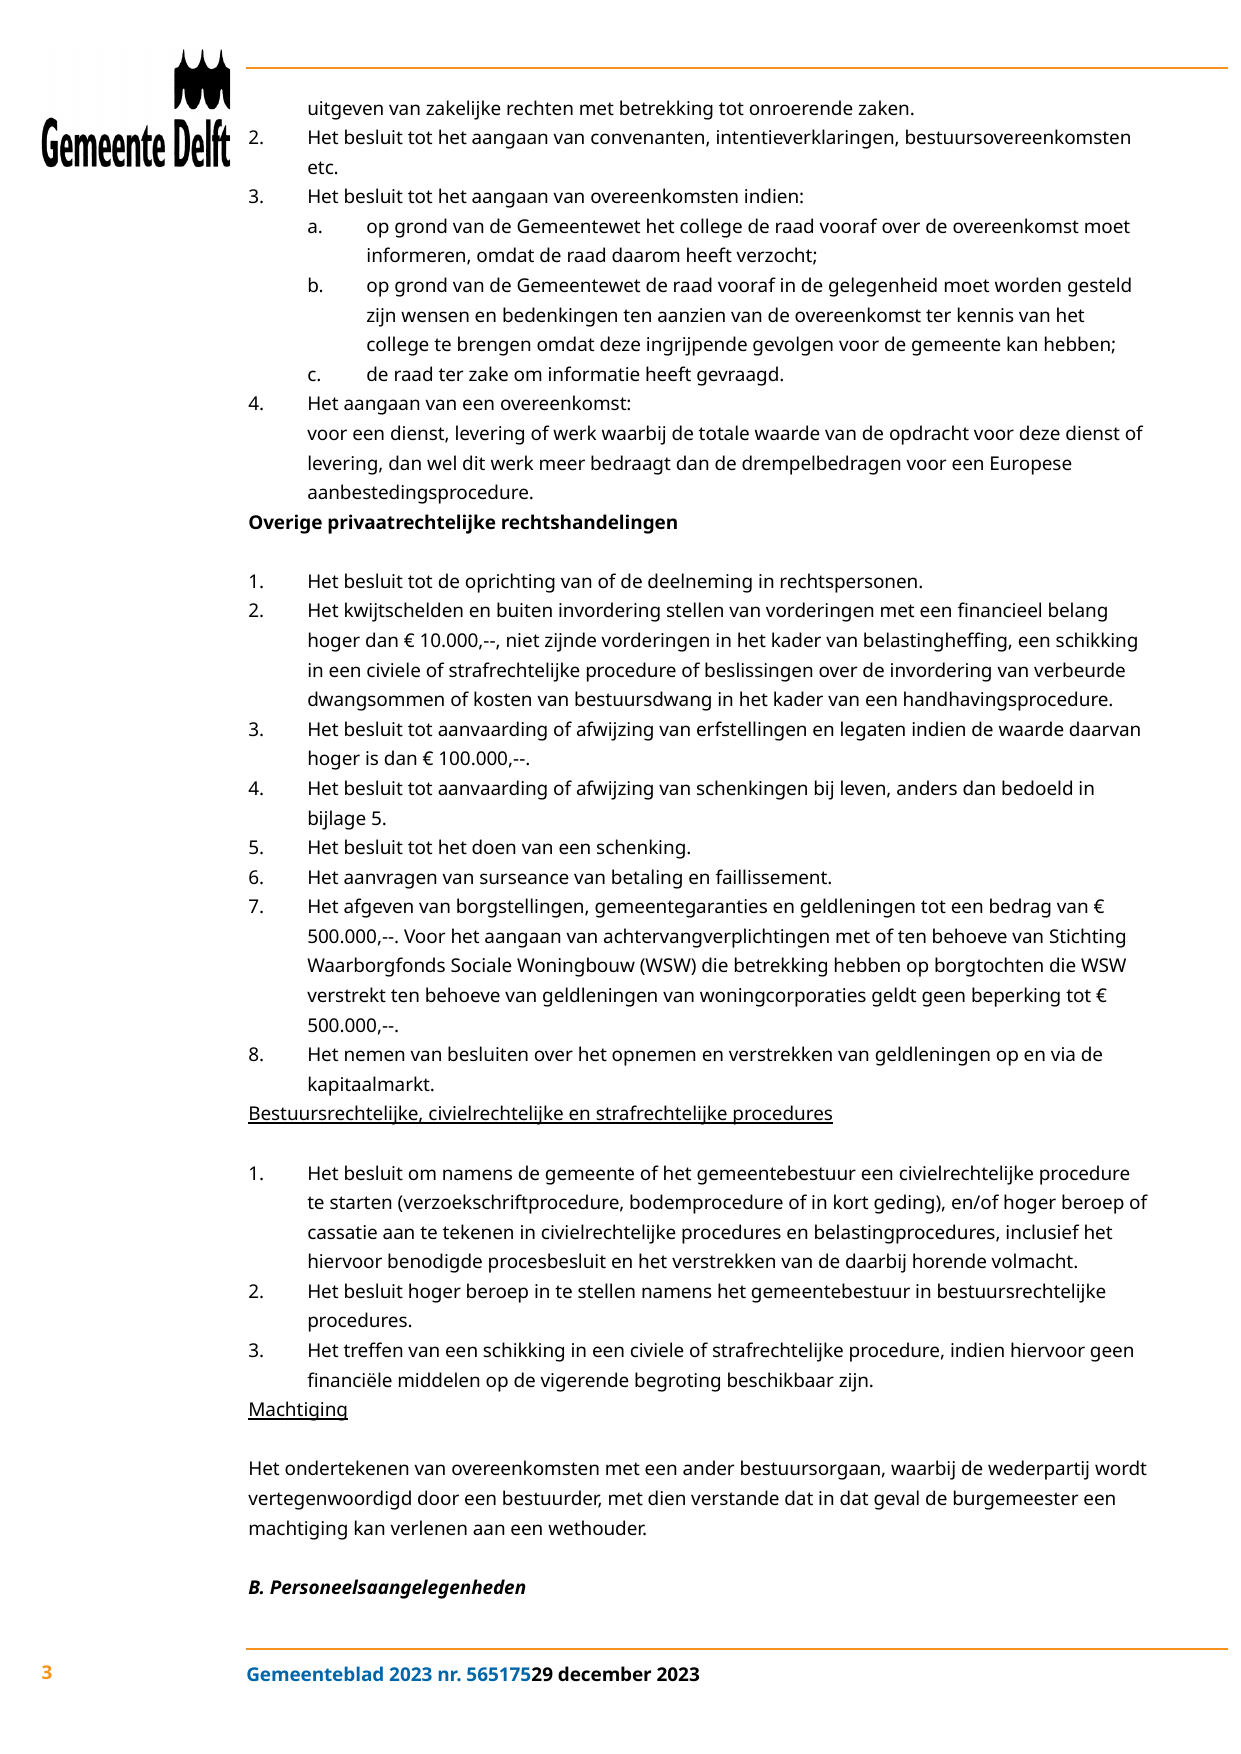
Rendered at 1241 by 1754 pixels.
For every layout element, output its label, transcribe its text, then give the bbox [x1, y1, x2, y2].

list Het aangaan van een overeenkomst: [248, 391, 1152, 416]
list voor een dienst, levering of werk waarbij de totale waarde van de opdracht voor deze dienst of levering, dan wel dit werk meer bedraagt dan de drempelbedragen voor een Europese aanbestedingsprocedure. [248, 420, 1152, 505]
list op grond van de Gemeentewet het college de raad vooraf over de overeenkomst moet informeren, omdat de raad daarom heeft verzocht; [307, 213, 1152, 268]
text Het ondertekenen van overeenkomsten met een ander bestuursorgaan, waarbij de wederpartij wordt vertegenwoordigd door een bestuurder, met dien verstande dat in dat geval de burgemeester een machtiging kan verlenen aan een wethouder. [248, 1456, 1152, 1541]
list Het besluit tot aanvaarding of afwijzing van erfstellingen en legaten indien de waarde daarvan hoger is dan € 100.000,--. [248, 716, 1152, 771]
text Machtiging [248, 1396, 1152, 1422]
list op grond van de Gemeentewet de raad vooraf in de gelegenheid moet worden gesteld zijn wensen en bedenkingen ten aanzien van de overeenkomst ter kennis van het college te brengen omdat deze ingrijpende gevolgen voor de gemeente kan hebben; [307, 272, 1152, 357]
text B. Personeelsaangelegenheden [248, 1574, 1152, 1600]
list Het kwijtschelden en buiten invordering stellen van vorderingen met een financieel belang hoger dan € 10.000,--, niet zijnde vorderingen in het kader van belastingheffing, een schikking in een civiele of strafrechtelijke procedure of beslissingen over de invordering van verbeurde dwangsommen of kosten van bestuursdwang in het kader van een handhavingsprocedure. [248, 598, 1152, 712]
list Het aanvragen van surseance van betaling en faillissement. [248, 864, 1152, 890]
list Het besluit tot de oprichting van of de deelneming in rechtspersonen. [248, 568, 1152, 594]
list uitgeven van zakelijke rechten met betrekking tot onroerende zaken. [248, 95, 1152, 121]
list Het besluit tot het aangaan van convenanten, intentieverklaringen, bestuursovereenkomsten etc. [248, 124, 1152, 180]
text Bestuursrechtelijke, civielrechtelijke en strafrechtelijke procedures [248, 1101, 1152, 1126]
list Het besluit tot het aangaan van overeenkomsten indien: [248, 183, 1152, 209]
text Overige privaatrechtelijke rechtshandelingen [248, 509, 1152, 535]
list Het treffen van een schikking in een civiele of strafrechtelijke procedure, indien hiervoor geen financiële middelen op de vigerende begroting beschikbaar zijn. [248, 1337, 1152, 1393]
list Het besluit tot het doen van een schenking. [248, 834, 1152, 860]
list de raad ter zake om informatie heeft gevraagd. [307, 361, 1152, 387]
list Het nemen van besluiten over het opnemen en verstrekken van geldleningen op en via de kapitaalmarkt. [248, 1041, 1152, 1097]
list Het afgeven van borgstellingen, gemeentegaranties en geldleningen tot een bedrag van € 500.000,--. Voor het aangaan van achtervangverplichtingen met of ten behoeve van Stichting Waarborgfonds Sociale Woningbouw (WSW) die betrekking hebben op borgtochten die WSW verstrekt ten behoeve van geldleningen van woningcorporaties geldt geen beperking tot € 500.000,--. [248, 893, 1152, 1038]
list Het besluit om namens de gemeente of het gemeentebestuur een civielrechtelijke procedure te starten (verzoekschriftprocedure, bodemprocedure of in kort geding), en/of hoger beroep of cassatie aan te tekenen in civielrechtelijke procedures en belastingprocedures, inclusief het hiervoor benodigde procesbesluit en het verstrekken van de daarbij horende volmacht. [248, 1160, 1152, 1274]
picture [41, 47, 231, 172]
list Het besluit hoger beroep in te stellen namens het gemeentebestuur in bestuursrechtelijke procedures. [248, 1278, 1152, 1333]
list Het besluit tot aanvaarding of afwijzing van schenkingen bij leven, anders dan bedoeld in bijlage 5. [248, 775, 1152, 831]
